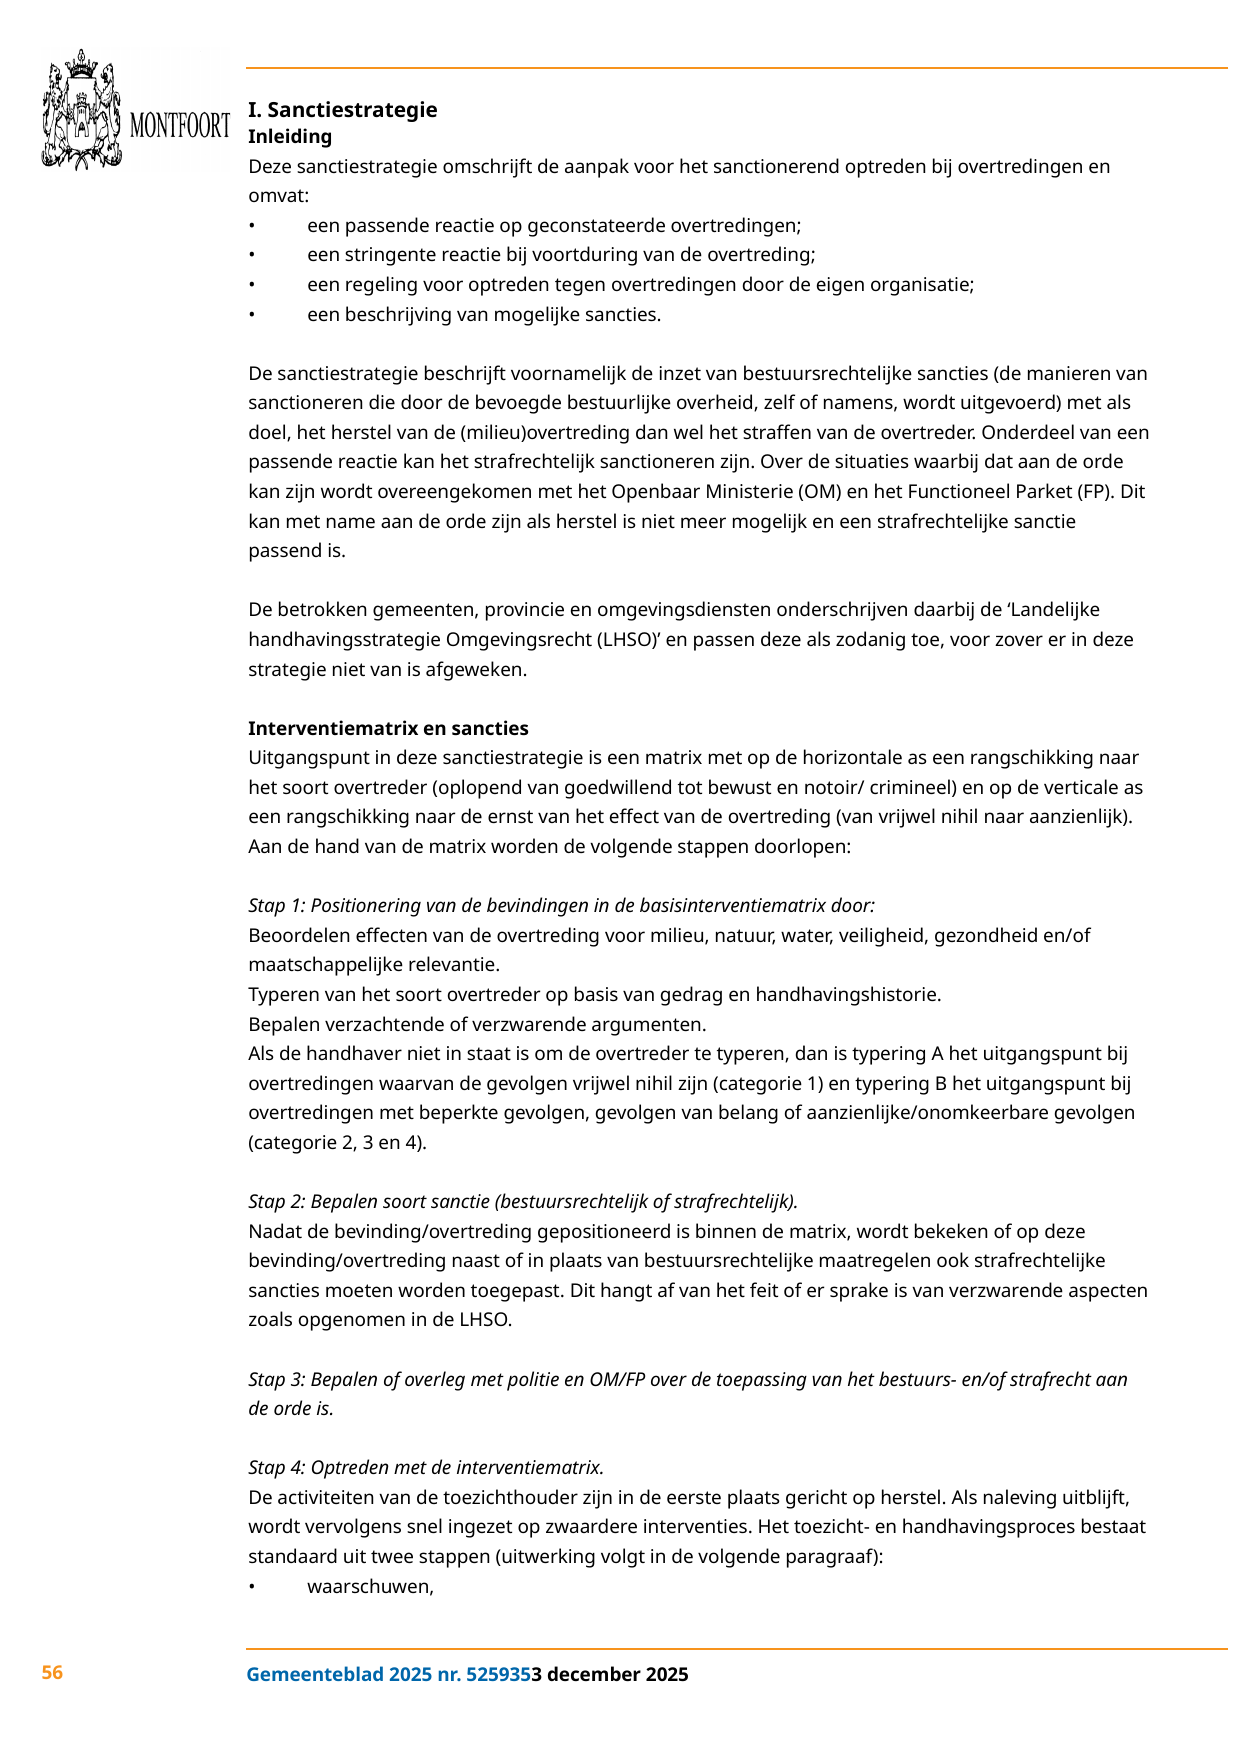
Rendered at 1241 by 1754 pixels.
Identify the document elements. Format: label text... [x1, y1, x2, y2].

text Stap 1: Positionering van de bevindingen in de basisinterventiematrix door: [248, 892, 1152, 918]
text De sanctiestrategie beschrijft voornamelijk de inzet van bestuursrechtelijke sancties (de manieren van sanctioneren die door de bevoegde bestuurlijke overheid, zelf of namens, wordt uitgevoerd) met als doel, het herstel van de (milieu)overtreding dan wel het straffen van de overtreder. Onderdeel van een passende reactie kan het strafrechtelijk sanctioneren zijn. Over de situaties waarbij dat aan de orde kan zijn wordt overeengekomen met het Openbaar Ministerie (OM) en het Functioneel Parket (FP). Dit kan met name aan de orde zijn als herstel is niet meer mogelijk en een strafrechtelijke sanctie passend is. [248, 360, 1152, 563]
list een passende reactie op geconstateerde overtredingen; [248, 212, 1152, 238]
text Stap 4: Optreden met de interventiematrix. [248, 1454, 1152, 1480]
text Stap 3: Bepalen of overleg met politie en OM/FP over de toepassing van het bestuurs- en/of strafrecht aan de orde is. [248, 1366, 1152, 1421]
picture [41, 47, 231, 172]
text Nadat de bevinding/overtreding gepositioneerd is binnen de matrix, wordt bekeken of op deze bevinding/overtreding naast of in plaats van bestuursrechtelijke maatregelen ook strafrechtelijke sancties moeten worden toegepast. Dit hangt af van het feit of er sprake is van verzwarende aspecten zoals opgenomen in de LHSO. [248, 1218, 1152, 1332]
text Interventiematrix en sancties [248, 715, 1152, 741]
list een regeling voor optreden tegen overtredingen door de eigen organisatie; [248, 271, 1152, 297]
text Bepalen verzachtende of verzwarende argumenten. [248, 1011, 1152, 1037]
list een beschrijving van mogelijke sancties. [248, 301, 1152, 327]
text Stap 2: Bepalen soort sanctie (bestuursrechtelijk of strafrechtelijk). [248, 1188, 1152, 1214]
text Inleiding [248, 123, 1152, 149]
text De betrokken gemeenten, provincie en omgevingsdiensten onderschrijven daarbij de ‘Landelijke handhavingsstrategie Omgevingsrecht (LHSO)’ en passen deze als zodanig toe, voor zover er in deze strategie niet van is afgeweken. [248, 597, 1152, 682]
text I. Sanctiestrategie [248, 95, 1152, 123]
text Deze sanctiestrategie omschrijft de aanpak voor het sanctionerend optreden bij overtredingen en omvat: [248, 153, 1152, 208]
text Typeren van het soort overtreder op basis van gedrag en handhavingshistorie. [248, 981, 1152, 1007]
text De activiteiten van de toezichthouder zijn in de eerste plaats gericht op herstel. Als naleving uitblijft, wordt vervolgens snel ingezet op zwaardere interventies. Het toezicht- en handhavingsproces bestaat standaard uit twee stappen (uitwerking volgt in de volgende paragraaf): [248, 1484, 1152, 1569]
list een stringente reactie bij voortduring van de overtreding; [248, 242, 1152, 267]
list waarschuwen, [248, 1573, 1152, 1599]
text Als de handhaver niet in staat is om de overtreder te typeren, dan is typering A het uitgangspunt bij overtredingen waarvan de gevolgen vrijwel nihil zijn (categorie 1) en typering B het uitgangspunt bij overtredingen met beperkte gevolgen, gevolgen van belang of aanzienlijke/onomkeerbare gevolgen (categorie 2, 3 en 4). [248, 1040, 1152, 1155]
text Beoordelen effecten van de overtreding voor milieu, natuur, water, veiligheid, gezondheid en/of maatschappelijke relevantie. [248, 922, 1152, 977]
text Uitgangspunt in deze sanctiestrategie is een matrix met op de horizontale as een rangschikking naar het soort overtreder (oplopend van goedwillend tot bewust en notoir/ crimineel) en op de verticale as een rangschikking naar de ernst van het effect van de overtreding (van vrijwel nihil naar aanzienlijk). Aan de hand van de matrix worden de volgende stappen doorlopen: [248, 744, 1152, 859]
